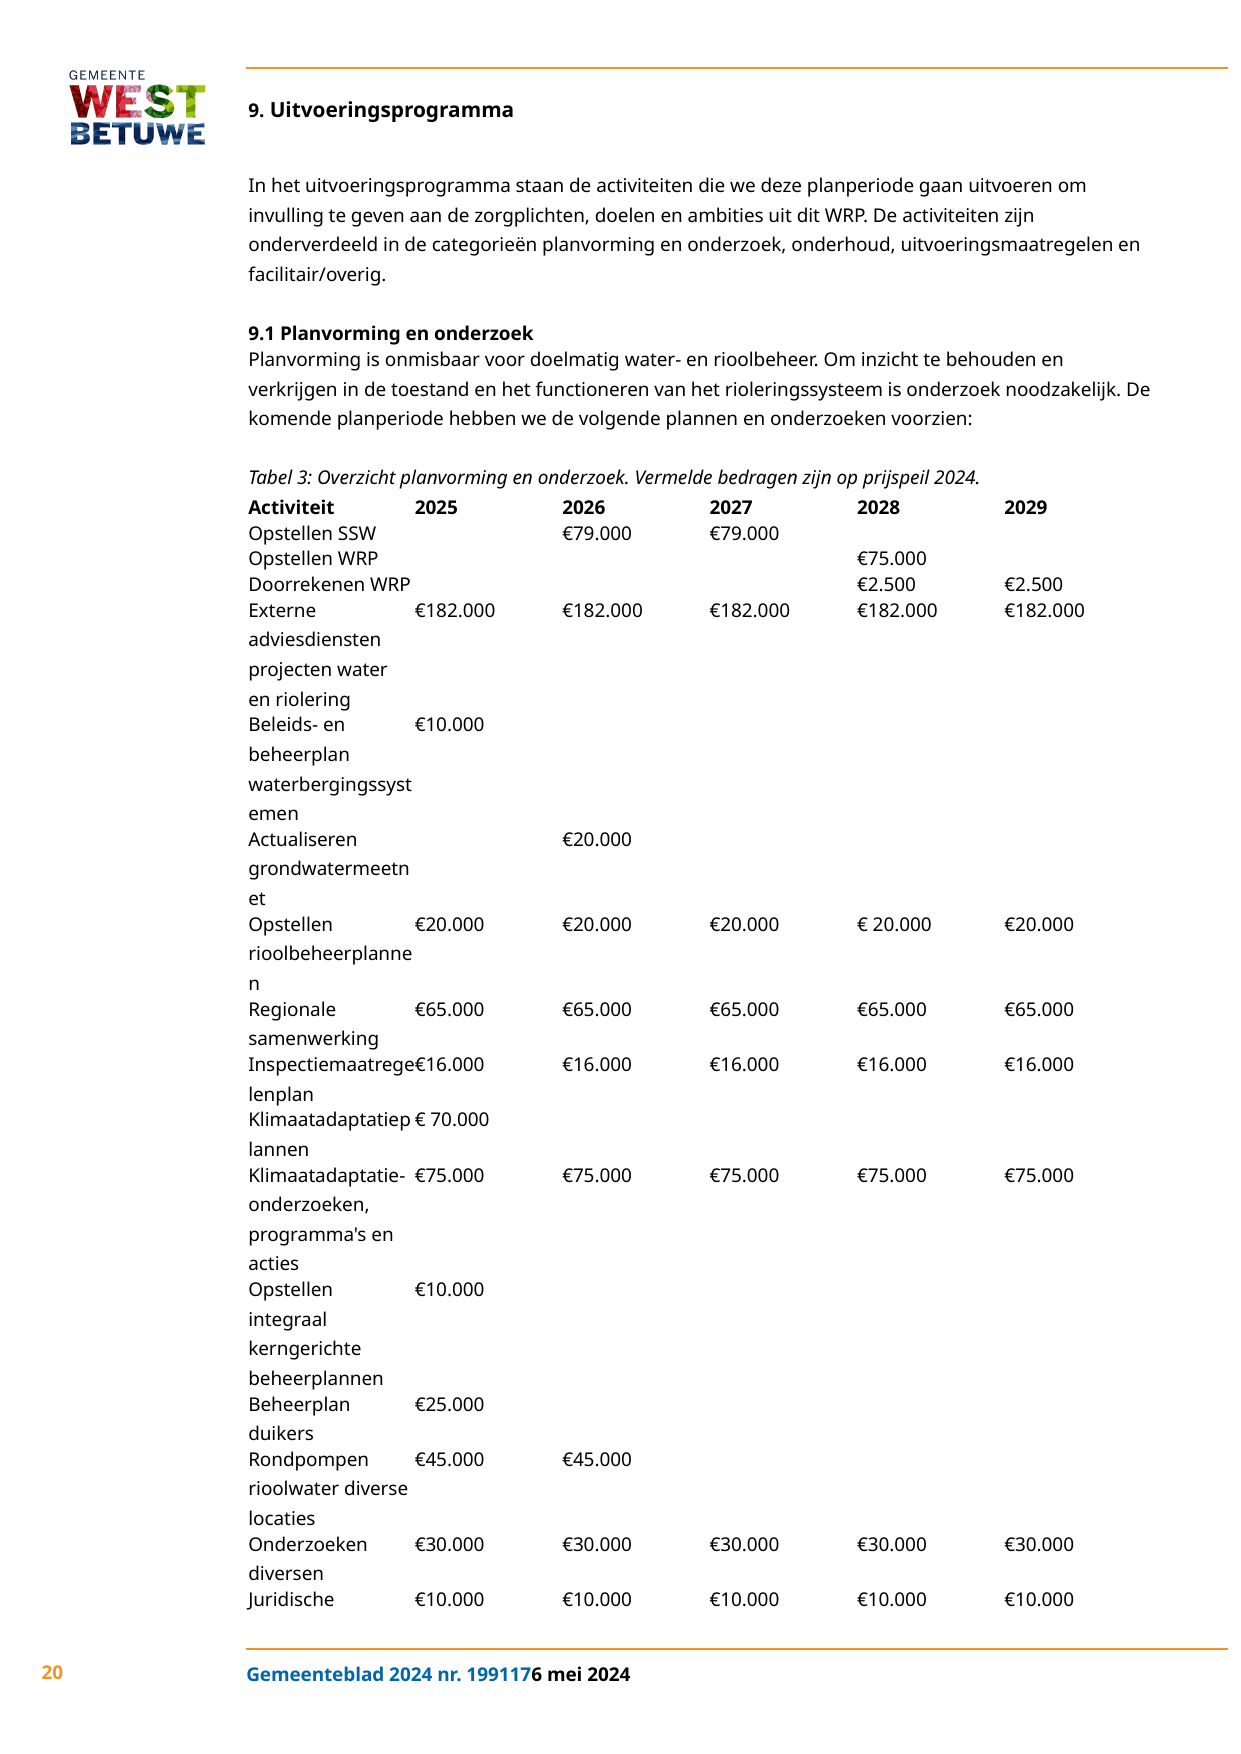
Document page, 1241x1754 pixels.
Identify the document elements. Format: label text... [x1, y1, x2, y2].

table_cell [415, 826, 562, 911]
table_cell €182.000 [857, 597, 1004, 712]
table_cell €2.500 [857, 571, 1004, 597]
table_cell Beleids- en beheerplan waterbergingssystemen [248, 712, 414, 826]
table_cell €65.000 [709, 996, 857, 1051]
table_cell [709, 1106, 857, 1162]
table_cell €10.000 [562, 1586, 709, 1612]
table_cell €10.000 [857, 1586, 1004, 1612]
table_cell €10.000 [709, 1586, 857, 1612]
table_cell Externe adviesdiensten projecten water en riolering [248, 597, 414, 712]
table_cell €75.000 [857, 1162, 1004, 1276]
table_cell [1004, 826, 1152, 911]
table_cell €79.000 [562, 520, 709, 546]
table_cell €16.000 [1004, 1051, 1152, 1106]
table_cell [709, 1276, 857, 1391]
table_cell [415, 520, 562, 546]
table_cell €182.000 [562, 597, 709, 712]
table_cell [709, 571, 857, 597]
table_cell Opstellen SSW [248, 520, 414, 546]
table_cell €75.000 [562, 1162, 709, 1276]
table_cell Doorrekenen WRP [248, 571, 414, 597]
table_cell [857, 1446, 1004, 1531]
table_cell €65.000 [562, 996, 709, 1051]
table_cell [1004, 1391, 1152, 1446]
table_cell €75.000 [415, 1162, 562, 1276]
table_cell [709, 826, 857, 911]
table_cell € 20.000 [857, 911, 1004, 996]
table_cell €20.000 [415, 911, 562, 996]
table_cell [1004, 1106, 1152, 1162]
table_cell [415, 571, 562, 597]
table_cell € 70.000 [415, 1106, 562, 1162]
table_cell Actualiseren grondwatermeetnet [248, 826, 414, 911]
table_cell [1004, 546, 1152, 571]
table_cell [857, 1391, 1004, 1446]
table_cell [1004, 712, 1152, 826]
table_cell [1004, 1446, 1152, 1531]
table_cell €20.000 [1004, 911, 1152, 996]
table_cell €2.500 [1004, 571, 1152, 597]
table_cell €16.000 [709, 1051, 857, 1106]
table_cell €75.000 [709, 1162, 857, 1276]
table_cell Klimaatadaptatie- onderzoeken, programma's en acties [248, 1162, 414, 1276]
table_cell €65.000 [857, 996, 1004, 1051]
table_cell Onderzoeken diversen [248, 1531, 414, 1586]
table_cell [415, 546, 562, 571]
table_cell [709, 1391, 857, 1446]
table_cell €30.000 [857, 1531, 1004, 1586]
table_cell [1004, 520, 1152, 546]
table_header 2027 [709, 494, 857, 520]
table_cell €30.000 [415, 1531, 562, 1586]
table_header 2029 [1004, 494, 1152, 520]
table_header 2025 [415, 494, 562, 520]
text 9.1 Planvorming en onderzoek [248, 320, 1152, 346]
table_cell [709, 712, 857, 826]
table_cell €79.000 [709, 520, 857, 546]
table_cell €75.000 [857, 546, 1004, 571]
table_cell [857, 520, 1004, 546]
table_cell €16.000 [857, 1051, 1004, 1106]
table_cell Rondpompen rioolwater diverse locaties [248, 1446, 414, 1531]
table_cell €45.000 [562, 1446, 709, 1531]
table_cell €182.000 [415, 597, 562, 712]
table_cell Regionale samenwerking [248, 996, 414, 1051]
table_cell €30.000 [562, 1531, 709, 1586]
table_cell €16.000 [415, 1051, 562, 1106]
table_cell €20.000 [562, 826, 709, 911]
table_cell €65.000 [1004, 996, 1152, 1051]
table_cell [709, 546, 857, 571]
table_cell [857, 712, 1004, 826]
table_cell €16.000 [562, 1051, 709, 1106]
table_cell Opstellen rioolbeheerplannen [248, 911, 414, 996]
table_cell €20.000 [709, 911, 857, 996]
table_cell [562, 1276, 709, 1391]
table_cell €20.000 [562, 911, 709, 996]
picture [41, 47, 231, 172]
table_header 2028 [857, 494, 1004, 520]
table_cell €182.000 [709, 597, 857, 712]
table_cell Klimaatadaptatieplannen [248, 1106, 414, 1162]
table_cell €10.000 [1004, 1586, 1152, 1612]
table_cell Opstellen WRP [248, 546, 414, 571]
table_cell €25.000 [415, 1391, 562, 1446]
table_cell [562, 571, 709, 597]
table_cell [1004, 1276, 1152, 1391]
table_cell [562, 1106, 709, 1162]
table_cell [709, 1446, 857, 1531]
table_cell Opstellen integraal kerngerichte beheerplannen [248, 1276, 414, 1391]
table_cell €45.000 [415, 1446, 562, 1531]
table_cell [857, 1106, 1004, 1162]
table_cell [562, 546, 709, 571]
text Tabel 3: Overzicht planvorming en onderzoek. Vermelde bedragen zijn op prijspeil 2024. [248, 464, 1152, 490]
table_cell [857, 826, 1004, 911]
table_header Activiteit [248, 494, 414, 520]
table_header 2026 [562, 494, 709, 520]
table_cell Inspectiemaatregelenplan [248, 1051, 414, 1106]
table_cell €10.000 [415, 712, 562, 826]
table_cell €10.000 [415, 1586, 562, 1612]
table_cell [857, 1276, 1004, 1391]
table_cell Beheerplan duikers [248, 1391, 414, 1446]
table_cell [562, 1391, 709, 1446]
table_cell €182.000 [1004, 597, 1152, 712]
table_cell €10.000 [415, 1276, 562, 1391]
table_cell [562, 712, 709, 826]
table_cell €65.000 [415, 996, 562, 1051]
text Planvorming is onmisbaar voor doelmatig water- en rioolbeheer. Om inzicht te behouden en verkrijgen in de toestand en het functioneren van het rioleringssysteem is onderzoek noodzakelijk. De komende planperiode hebben we de volgende plannen en onderzoeken voorzien: [248, 346, 1152, 431]
table_cell €30.000 [709, 1531, 857, 1586]
text In het uitvoeringsprogramma staan de activiteiten die we deze planperiode gaan uitvoeren om invulling te geven aan de zorgplichten, doelen en ambities uit dit WRP. De activiteiten zijn onderverdeeld in de categorieën planvorming en onderzoek, onderhoud, uitvoeringsmaatregelen en facilitair/overig. [248, 172, 1152, 287]
table_cell Juridische [248, 1586, 414, 1612]
text 9. Uitvoeringsprogramma [248, 95, 1152, 123]
table_cell €30.000 [1004, 1531, 1152, 1586]
table_cell €75.000 [1004, 1162, 1152, 1276]
